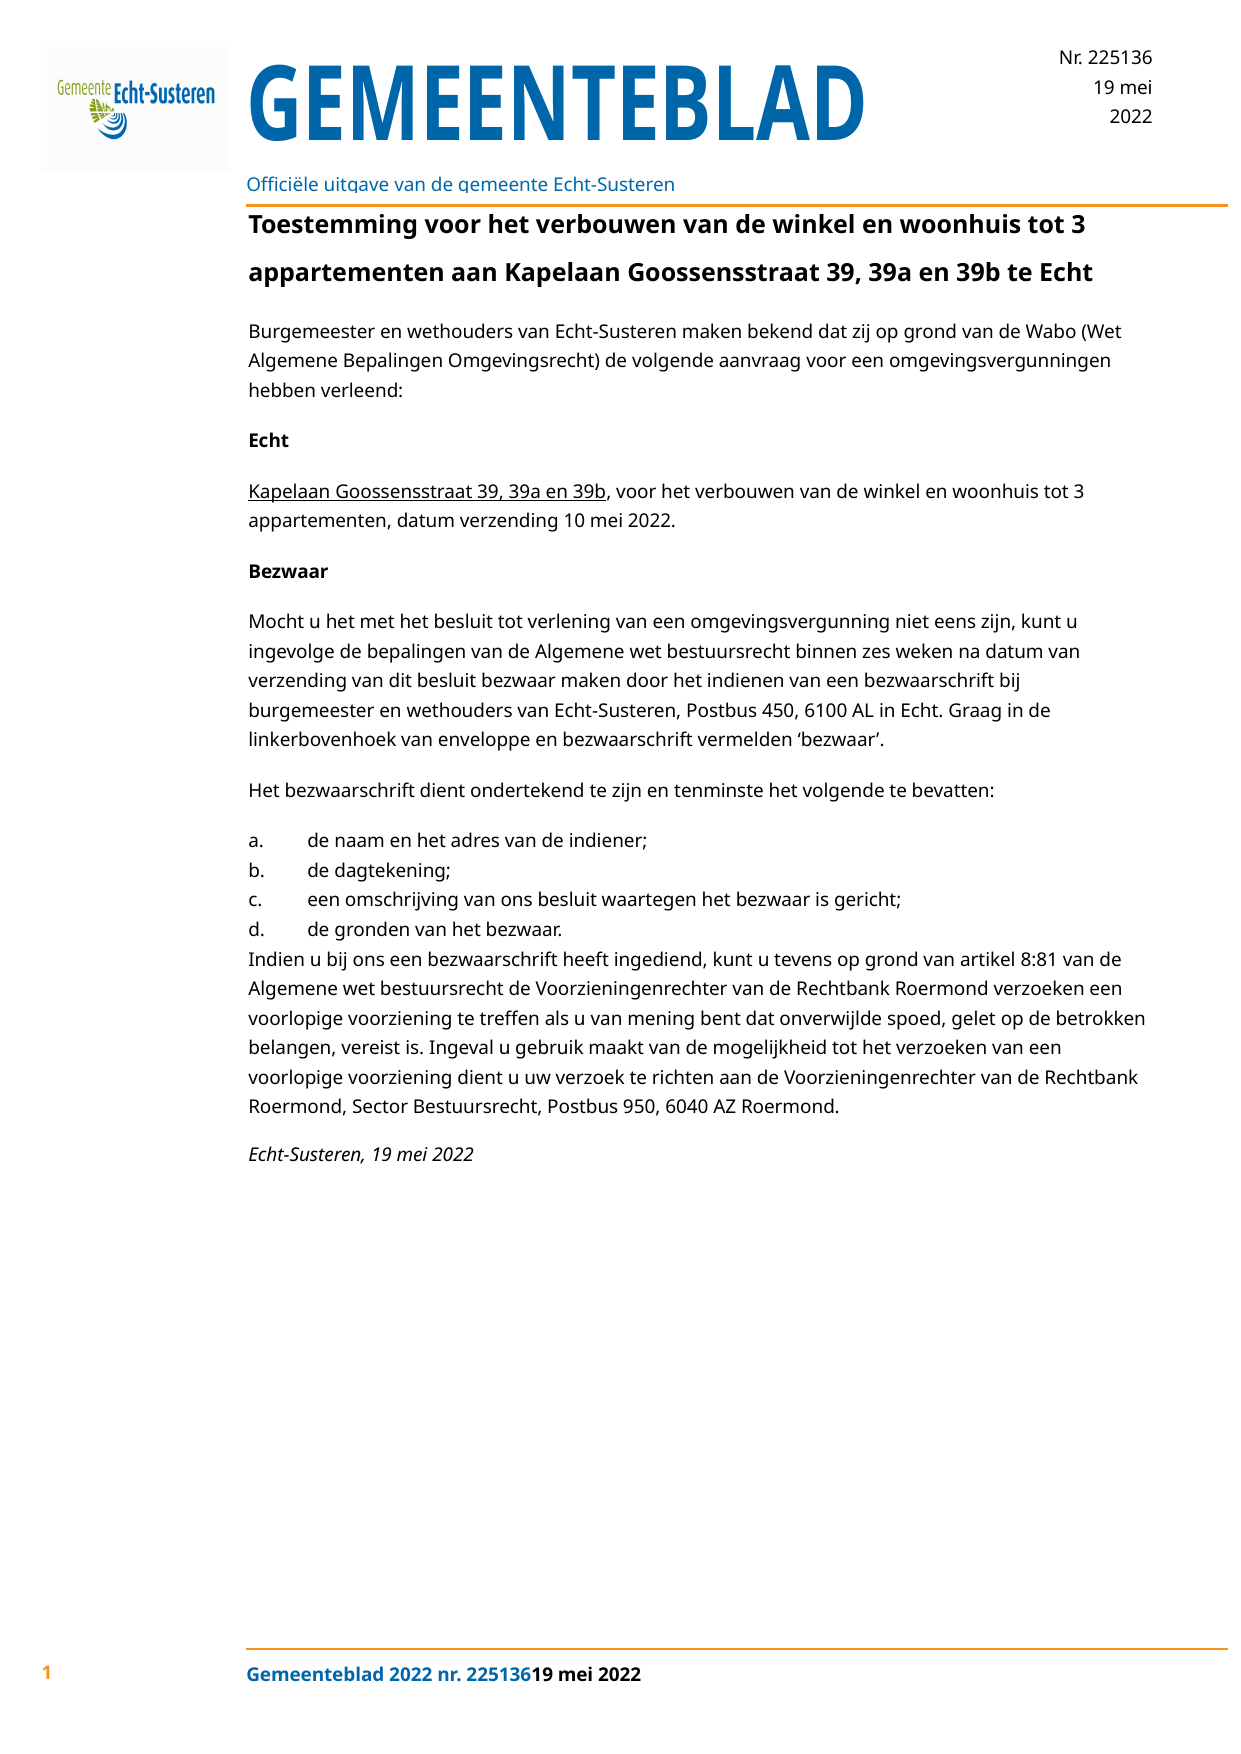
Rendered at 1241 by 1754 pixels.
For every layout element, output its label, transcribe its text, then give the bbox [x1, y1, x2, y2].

text Indien u bij ons een bezwaarschrift heeft ingediend, kunt u tevens op grond van artikel 8:81 van de Algemene wet bestuursrecht de Voorzieningenrechter van de Rechtbank Roermond verzoeken een voorlopige voorziening te treffen als u van mening bent dat onverwijlde spoed, gelet op de betrokken belangen, vereist is. Ingeval u gebruik maakt van de mogelijkheid tot het verzoeken van een voorlopige voorziening dient u uw verzoek te richten aan de Voorzieningenrechter van de Rechtbank Roermond, Sector Bestuursrecht, Postbus 950, 6040 AZ Roermond. [248, 946, 1152, 1119]
list de dagtekening; [248, 857, 1152, 883]
text Toestemming voor het verbouwen van de winkel en woonhuis tot 3 appartementen aan Kapelaan Goossensstraat 39, 39a en 39b te Echt [248, 207, 1152, 288]
text Kapelaan Goossensstraat 39, 39a en 39b, voor het verbouwen van de winkel en woonhuis tot 3 appartementen, datum verzending 10 mei 2022. [248, 478, 1152, 533]
list de naam en het adres van de indiener; [248, 827, 1152, 853]
text Bezwaar [248, 558, 1152, 584]
text Echt-Susteren, 19 mei 2022 [248, 1142, 1152, 1167]
text Echt [248, 427, 1152, 453]
picture [41, 47, 231, 172]
text Burgemeester en wethouders van Echt-Susteren maken bekend dat zij op grond van de Wabo (Wet Algemene Bepalingen Omgevingsrecht) de volgende aanvraag voor een omgevingsvergunningen hebben verleend: [248, 318, 1152, 403]
list een omschrijving van ons besluit waartegen het bezwaar is gericht; [248, 887, 1152, 912]
text Mocht u het met het besluit tot verlening van een omgevingsvergunning niet eens zijn, kunt u ingevolge de bepalingen van de Algemene wet bestuursrecht binnen zes weken na datum van verzending van dit besluit bezwaar maken door het indienen van een bezwaarschrift bij burgemeester en wethouders van Echt-Susteren, Postbus 450, 6100 AL in Echt. Graag in de linkerbovenhoek van enveloppe en bezwaarschrift vermelden ‘bezwaar’. [248, 608, 1152, 752]
list de gronden van het bezwaar. [248, 916, 1152, 942]
text Het bezwaarschrift dient ondertekend te zijn en tenminste het volgende te bevatten: [248, 777, 1152, 803]
